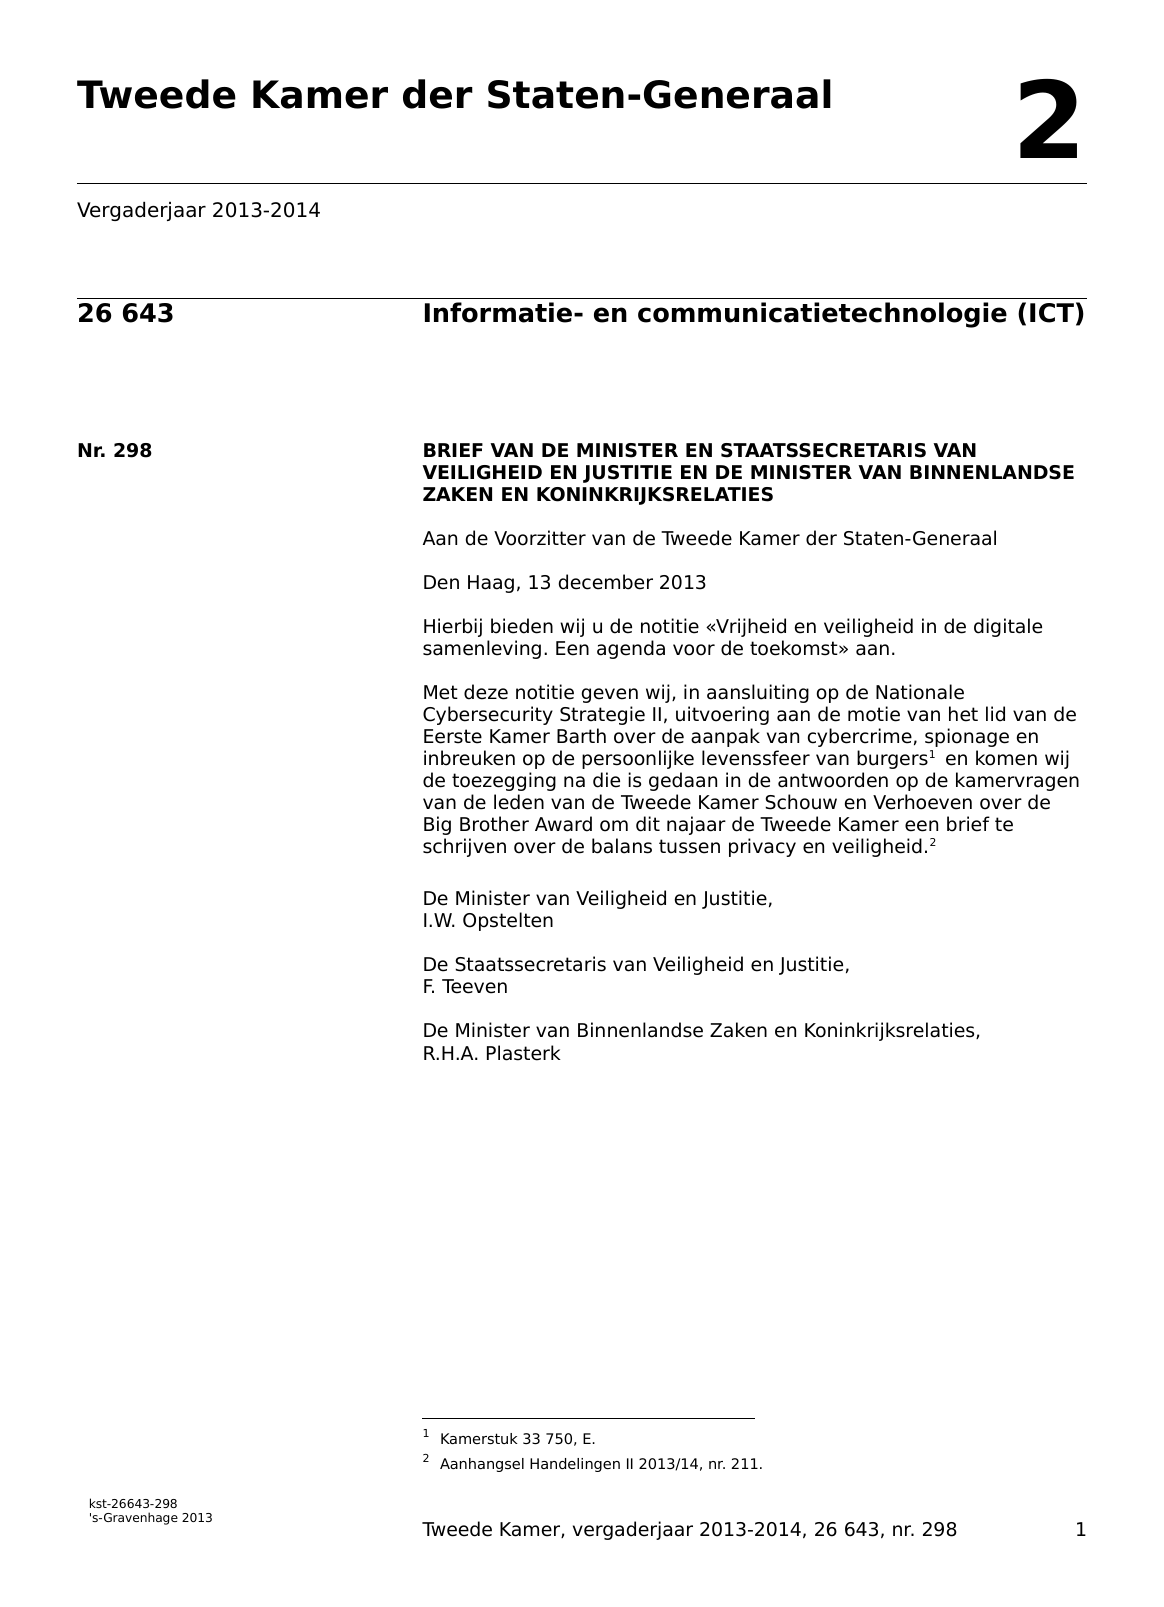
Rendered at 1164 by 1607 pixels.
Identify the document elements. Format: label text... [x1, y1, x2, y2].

subtitle Nr. 298 BRIEF VAN DE MINISTER EN STAATSSECRETARIS VAN VEILIGHEID EN JUSTITIE EN DE MINISTER VAN BINNENLANDSE ZAKEN EN KONINKRIJKSRELATIES [77, 440, 1087, 506]
table_cell Vergaderjaar 2013-2014 [77, 184, 1087, 298]
text Aan de Voorzitter van de Tweede Kamer der Staten-Generaal [422, 528, 1087, 550]
table_header 2 [886, 59, 1087, 183]
text Den Haag, 13 december 2013 [422, 572, 1087, 594]
text De Minister van Veiligheid en Justitie, I.W. Opstelten [422, 888, 1087, 932]
text De Staatssecretaris van Veiligheid en Justitie, F. Teeven [422, 954, 1087, 998]
text Met deze notitie geven wij, in aansluiting op de Nationale Cybersecurity Strategie II, uitvoering aan de motie van het lid van de Eerste Kamer Barth over de aanpak van cybercrime, spionage en inbreuken op de persoonlijke levenssfeer van burgers en komen wij de toezegging na die is gedaan in de antwoorden op de kamervragen van de leden van de Tweede Kamer Schouw en Verhoeven over de Big Brother Award om dit najaar de Tweede Kamer een brief te schrijven over de balans tussen privacy en veiligheid. [422, 682, 1087, 858]
text De Minister van Binnenlandse Zaken en Koninkrijksrelaties, R.H.A. Plasterk [422, 1020, 1087, 1064]
table_header Tweede Kamer der Staten-Generaal [77, 59, 886, 183]
text Kamerstuk 33 750, E. [422, 1427, 1087, 1449]
text Aanhangsel Handelingen II 2013/14, nr. 211. [422, 1452, 1087, 1474]
text Hierbij bieden wij u de notitie «Vrijheid en veiligheid in de digitale samenleving. Een agenda voor de toekomst» aan. [422, 616, 1087, 660]
subtitle 26 643 Informatie- en communicatietechnologie (ICT) [77, 299, 1087, 329]
text kst-26643-298 [88, 1497, 323, 1511]
text 's-Gravenhage 2013 [88, 1511, 323, 1525]
